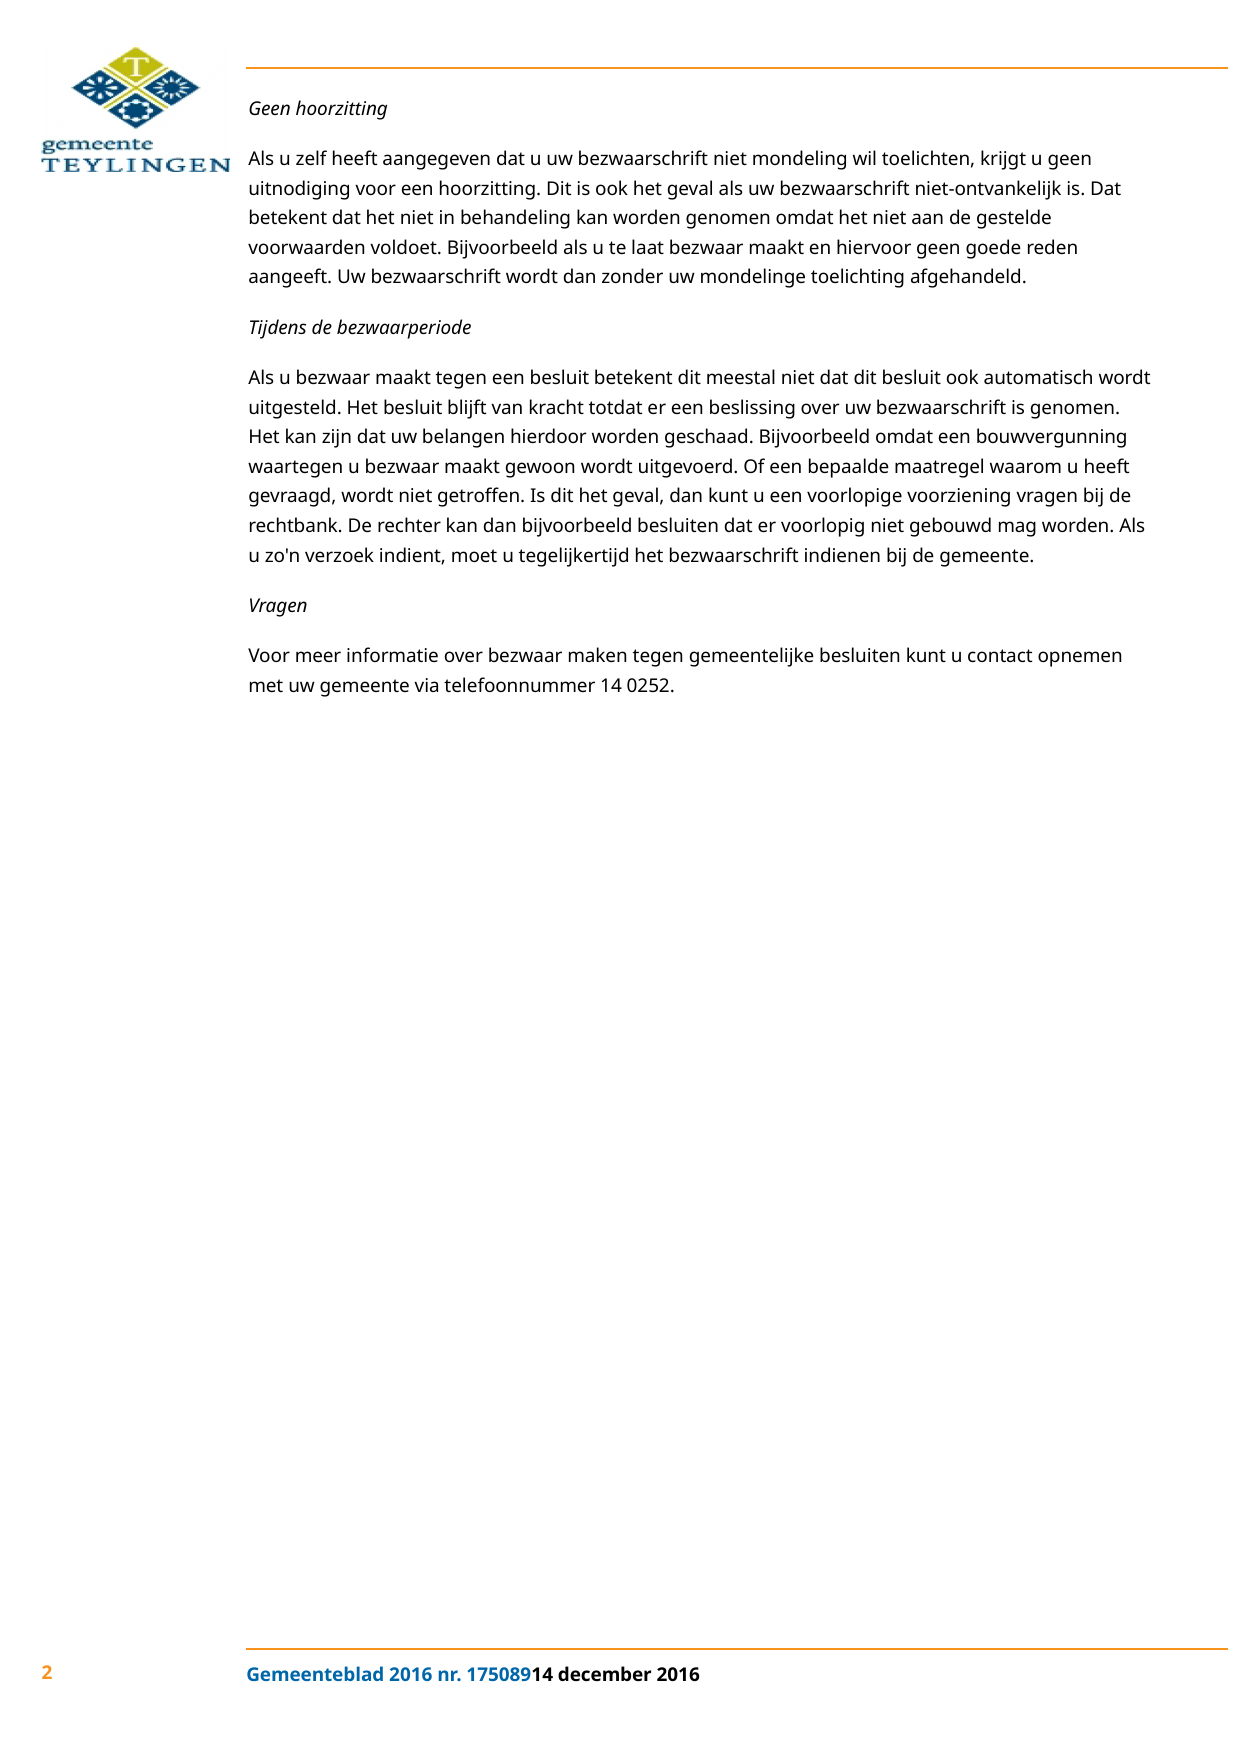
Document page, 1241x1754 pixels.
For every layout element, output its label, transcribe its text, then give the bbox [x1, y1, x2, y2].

text Geen hoorzitting [248, 95, 1152, 121]
text Vragen [248, 592, 1152, 618]
text Voor meer informatie over bezwaar maken tegen gemeentelijke besluiten kunt u contact opnemen met uw gemeente via telefoonnummer 14 0252. [248, 643, 1152, 698]
picture [41, 47, 231, 172]
text Als u zelf heeft aangegeven dat u uw bezwaarschrift niet mondeling wil toelichten, krijgt u geen uitnodiging voor een hoorzitting. Dit is ook het geval als uw bezwaarschrift niet-ontvankelijk is. Dat betekent dat het niet in behandeling kan worden genomen omdat het niet aan de gestelde voorwaarden voldoet. Bijvoorbeeld als u te laat bezwaar maakt en hiervoor geen goede reden aangeeft. Uw bezwaarschrift wordt dan zonder uw mondelinge toelichting afgehandeld. [248, 145, 1152, 289]
text Als u bezwaar maakt tegen een besluit betekent dit meestal niet dat dit besluit ook automatisch wordt uitgesteld. Het besluit blijft van kracht totdat er een beslissing over uw bezwaarschrift is genomen. Het kan zijn dat uw belangen hierdoor worden geschaad. Bijvoorbeeld omdat een bouwvergunning waartegen u bezwaar maakt gewoon wordt uitgevoerd. Of een bepaalde maatregel waarom u heeft gevraagd, wordt niet getroffen. Is dit het geval, dan kunt u een voorlopige voorziening vragen bij de rechtbank. De rechter kan dan bijvoorbeeld besluiten dat er voorlopig niet gebouwd mag worden. Als u zo'n verzoek indient, moet u tegelijkertijd het bezwaarschrift indienen bij de gemeente. [248, 364, 1152, 568]
text Tijdens de bezwaarperiode [248, 314, 1152, 340]
